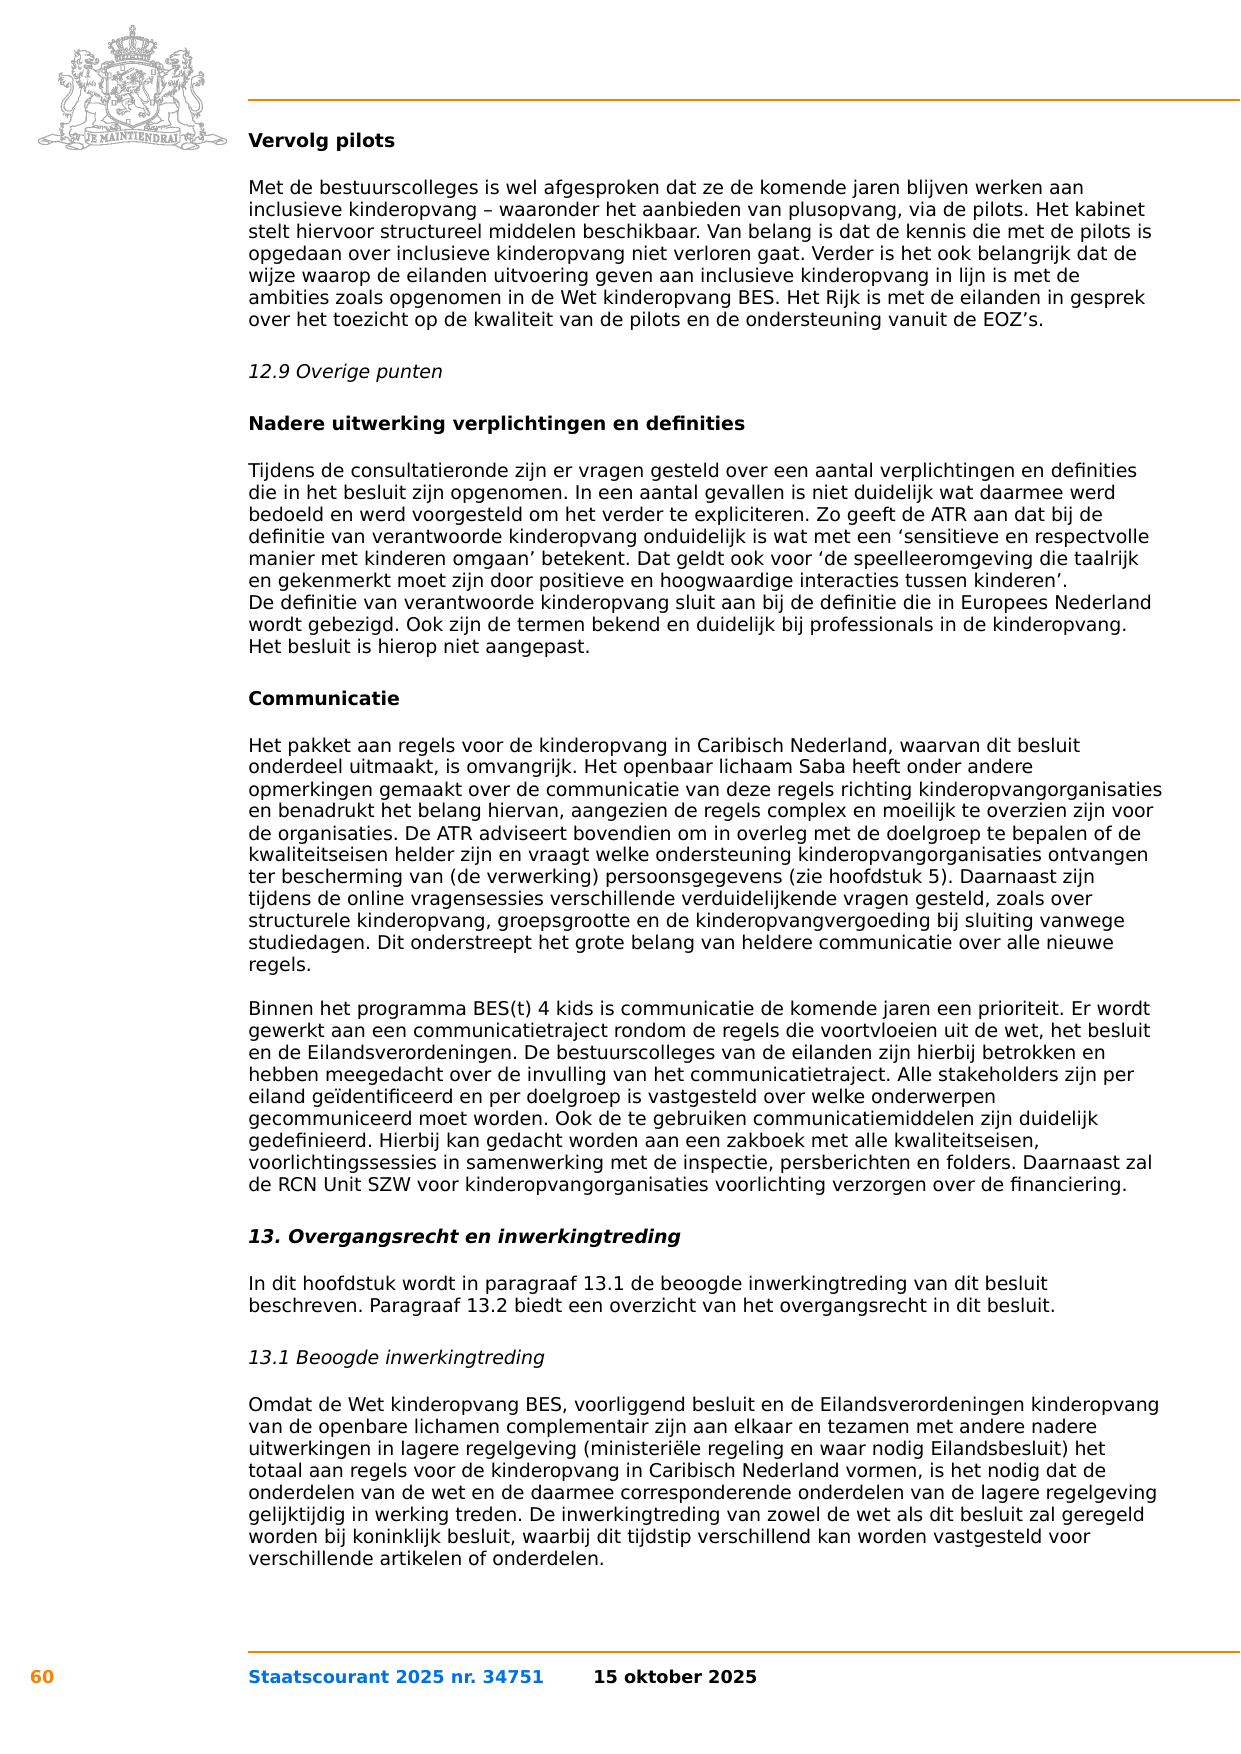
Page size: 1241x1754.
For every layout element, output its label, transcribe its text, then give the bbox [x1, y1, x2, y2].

picture [38, 25, 227, 150]
subtitle Communicatie [248, 687, 1163, 709]
text In dit hoofdstuk wordt in paragraaf 13.1 de beoogde inwerkingtreding van dit besluit beschreven. Paragraaf 13.2 biedt een overzicht van het overgangsrecht in dit besluit. [248, 1273, 1163, 1317]
text Met de bestuurscolleges is wel afgesproken dat ze de komende jaren blijven werken aan inclusieve kinderopvang – waaronder het aanbieden van plusopvang, via de pilots. Het kabinet stelt hiervoor structureel middelen beschikbaar. Van belang is dat de kennis die met de pilots is opgedaan over inclusieve kinderopvang niet verloren gaat. Verder is het ook belangrijk dat de wijze waarop de eilanden uitvoering geven aan inclusieve kinderopvang in lijn is met de ambities zoals opgenomen in de Wet kinderopvang BES. Het Rijk is met de eilanden in gesprek over het toezicht op de kwaliteit van de pilots en de ondersteuning vanuit de EOZ’s. [248, 177, 1163, 331]
text Binnen het programma BES(t) 4 kids is communicatie de komende jaren een prioriteit. Er wordt gewerkt aan een communicatietraject rondom de regels die voortvloeien uit de wet, het besluit en de Eilandsverordeningen. De bestuurscolleges van de eilanden zijn hierbij betrokken en hebben meegedacht over de invulling van het communicatietraject. Alle stakeholders zijn per eiland geïdentificeerd en per doelgroep is vastgesteld over welke onderwerpen gecommuniceerd moet worden. Ook de te gebruiken communicatiemiddelen zijn duidelijk gedefinieerd. Hierbij kan gedacht worden aan een zakboek met alle kwaliteitseisen, voorlichtingssessies in samenwerking met de inspectie, persberichten en folders. Daarnaast zal de RCN Unit SZW voor kinderopvangorganisaties voorlichting verzorgen over de financiering. [248, 998, 1163, 1196]
subtitle 13. Overgangsrecht en inwerkingtreding [248, 1226, 1163, 1248]
text Het pakket aan regels voor de kinderopvang in Caribisch Nederland, waarvan dit besluit onderdeel uitmaakt, is omvangrijk. Het openbaar lichaam Saba heeft onder andere opmerkingen gemaakt over de communicatie van deze regels richting kinderopvangorganisaties en benadrukt het belang hiervan, aangezien de regels complex en moeilijk te overzien zijn voor de organisaties. De ATR adviseert bovendien om in overleg met de doelgroep te bepalen of de kwaliteitseisen helder zijn en vraagt welke ondersteuning kinderopvangorganisaties ontvangen ter bescherming van (de verwerking) persoonsgegevens (zie hoofdstuk 5). Daarnaast zijn tijdens de online vragensessies verschillende verduidelijkende vragen gesteld, zoals over structurele kinderopvang, groepsgrootte en de kinderopvangvergoeding bij sluiting vanwege studiedagen. Dit onderstreept het grote belang van heldere communicatie over alle nieuwe regels. [248, 734, 1163, 976]
text Tijdens de consultatieronde zijn er vragen gesteld over een aantal verplichtingen en definities die in het besluit zijn opgenomen. In een aantal gevallen is niet duidelijk wat daarmee werd bedoeld en werd voorgesteld om het verder te expliciteren. Zo geeft de ATR aan dat bij de definitie van verantwoorde kinderopvang onduidelijk is wat met een ‘sensitieve en respectvolle manier met kinderen omgaan’ betekent. Dat geldt ook voor ‘de speelleeromgeving die taalrijk en gekenmerkt moet zijn door positieve en hoogwaardige interacties tussen kinderen’. [248, 460, 1163, 592]
subtitle 12.9 Overige punten [248, 361, 1163, 383]
subtitle Vervolg pilots [248, 130, 1163, 152]
subtitle 13.1 Beoogde inwerkingtreding [248, 1347, 1163, 1369]
text Omdat de Wet kinderopvang BES, voorliggend besluit en de Eilandsverordeningen kinderopvang van de openbare lichamen complementair zijn aan elkaar en tezamen met andere nadere uitwerkingen in lagere regelgeving (ministeriële regeling en waar nodig Eilandsbesluit) het totaal aan regels voor de kinderopvang in Caribisch Nederland vormen, is het nodig dat de onderdelen van de wet en de daarmee corresponderende onderdelen van de lagere regelgeving gelijktijdig in werking treden. De inwerkingtreding van zowel de wet als dit besluit zal geregeld worden bij koninklijk besluit, waarbij dit tijdstip verschillend kan worden vastgesteld voor verschillende artikelen of onderdelen. [248, 1394, 1163, 1570]
text De definitie van verantwoorde kinderopvang sluit aan bij de definitie die in Europees Nederland wordt gebezigd. Ook zijn de termen bekend en duidelijk bij professionals in de kinderopvang. Het besluit is hierop niet aangepast. [248, 592, 1163, 657]
subtitle Nadere uitwerking verplichtingen en definities [248, 413, 1163, 435]
